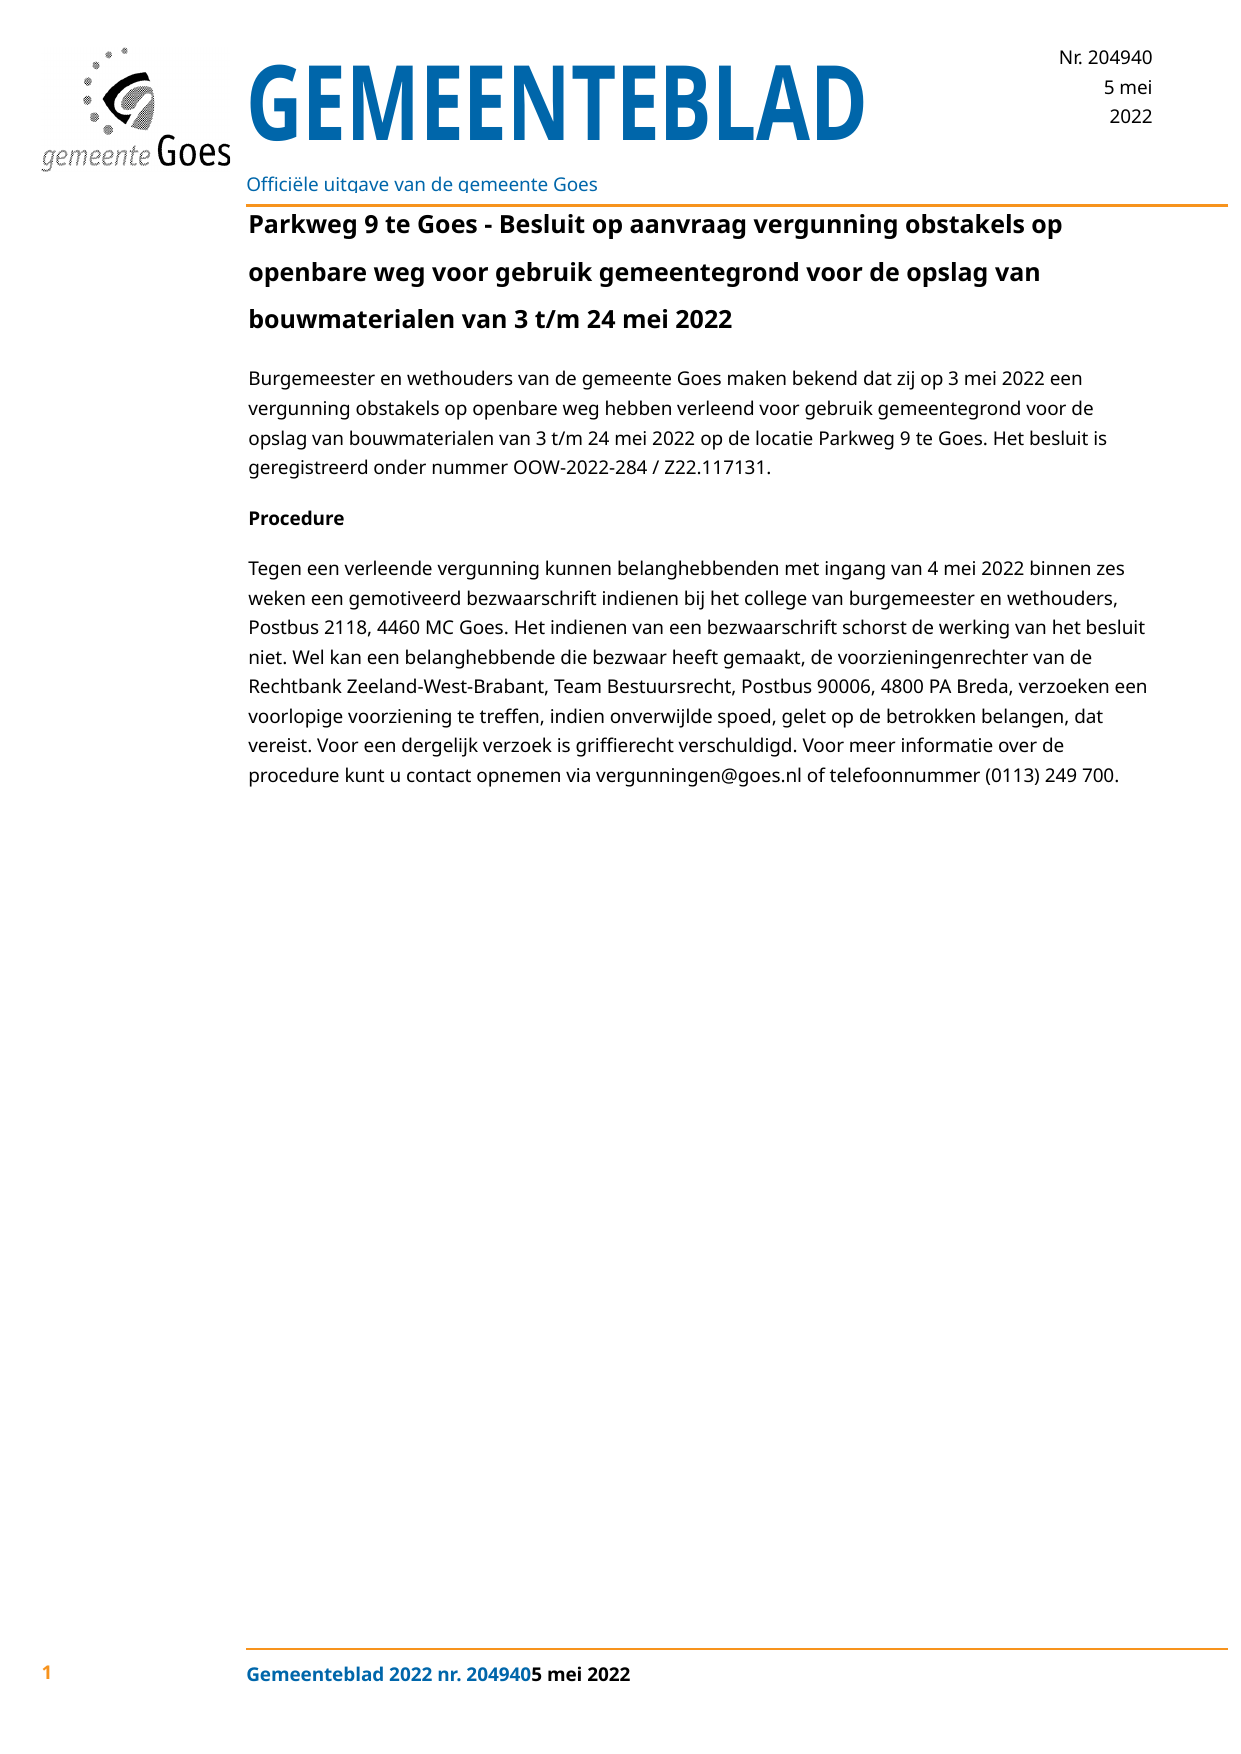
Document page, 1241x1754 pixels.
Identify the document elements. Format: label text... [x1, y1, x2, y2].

picture [41, 47, 231, 172]
text Tegen een verleende vergunning kunnen belanghebbenden met ingang van 4 mei 2022 binnen zes weken een gemotiveerd bezwaarschrift indienen bij het college van burgemeester en wethouders, Postbus 2118, 4460 MC Goes. Het indienen van een bezwaarschrift schorst de werking van het besluit niet. Wel kan een belanghebbende die bezwaar heeft gemaakt, de voorzieningenrechter van de Rechtbank Zeeland-West-Brabant, Team Bestuursrecht, Postbus 90006, 4800 PA Breda, verzoeken een voorlopige voorziening te treffen, indien onverwijlde spoed, gelet op de betrokken belangen, dat vereist. Voor een dergelijk verzoek is griffierecht verschuldigd. Voor meer informatie over de procedure kunt u contact opnemen via vergunningen@goes.nl of telefoonnummer (0113) 249 700. [248, 555, 1152, 788]
text Procedure [248, 505, 1152, 530]
text Parkweg 9 te Goes - Besluit op aanvraag vergunning obstakels op openbare weg voor gebruik gemeentegrond voor de opslag van bouwmaterialen van 3 t/m 24 mei 2022 [248, 207, 1152, 336]
text Burgemeester en wethouders van de gemeente Goes maken bekend dat zij op 3 mei 2022 een vergunning obstakels op openbare weg hebben verleend voor gebruik gemeentegrond voor de opslag van bouwmaterialen van 3 t/m 24 mei 2022 op de locatie Parkweg 9 te Goes. Het besluit is geregistreerd onder nummer OOW-2022-284 / Z22.117131. [248, 366, 1152, 480]
